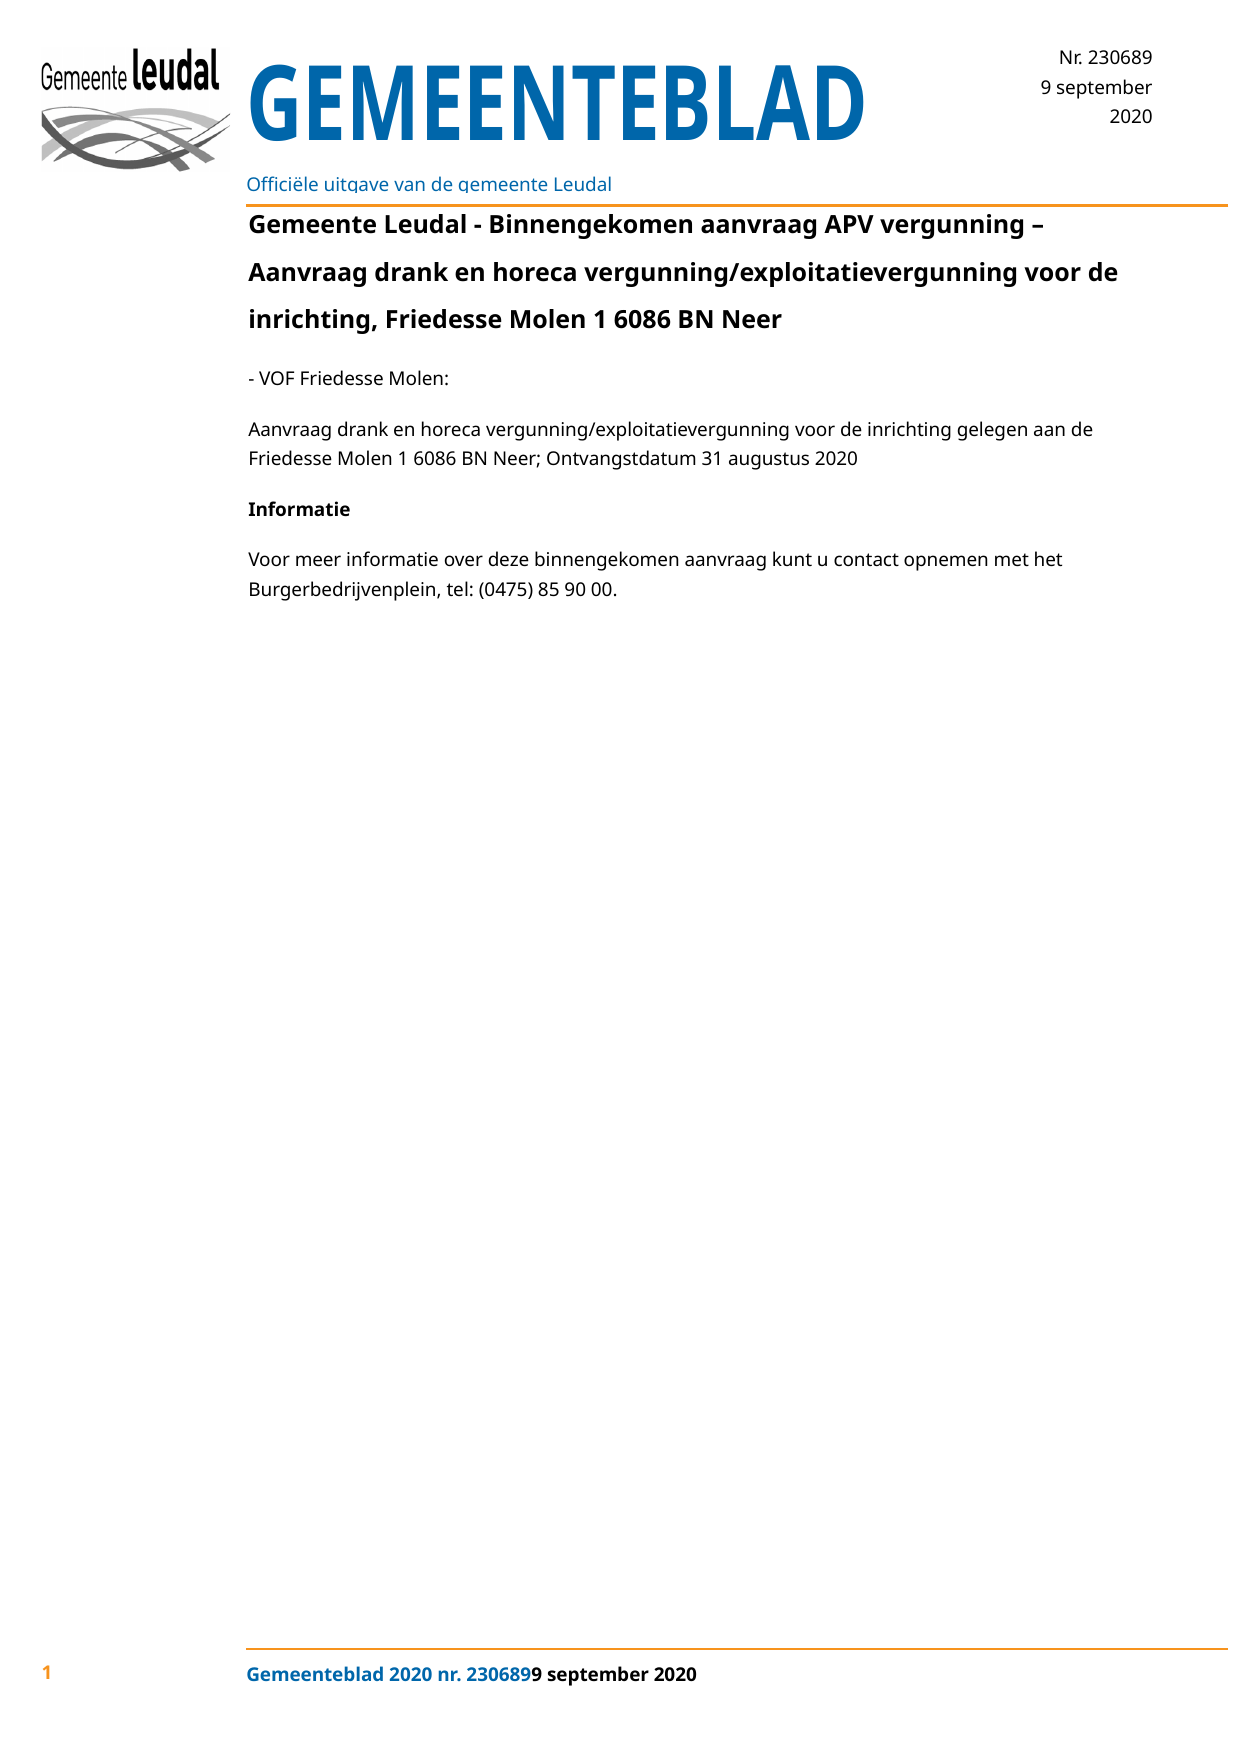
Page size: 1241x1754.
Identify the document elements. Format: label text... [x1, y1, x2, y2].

text Aanvraag drank en horeca vergunning/exploitatievergunning voor de inrichting gelegen aan de Friedesse Molen 1 6086 BN Neer; Ontvangstdatum 31 augustus 2020 [248, 416, 1152, 471]
text Gemeente Leudal - Binnengekomen aanvraag APV vergunning – Aanvraag drank en horeca vergunning/exploitatievergunning voor de inrichting, Friedesse Molen 1 6086 BN Neer [248, 207, 1152, 336]
picture [41, 47, 231, 172]
text Informatie [248, 496, 1152, 522]
text - VOF Friedesse Molen: [248, 366, 1152, 391]
text Voor meer informatie over deze binnengekomen aanvraag kunt u contact opnemen met het Burgerbedrijvenplein, tel: (0475) 85 90 00. [248, 546, 1152, 602]
